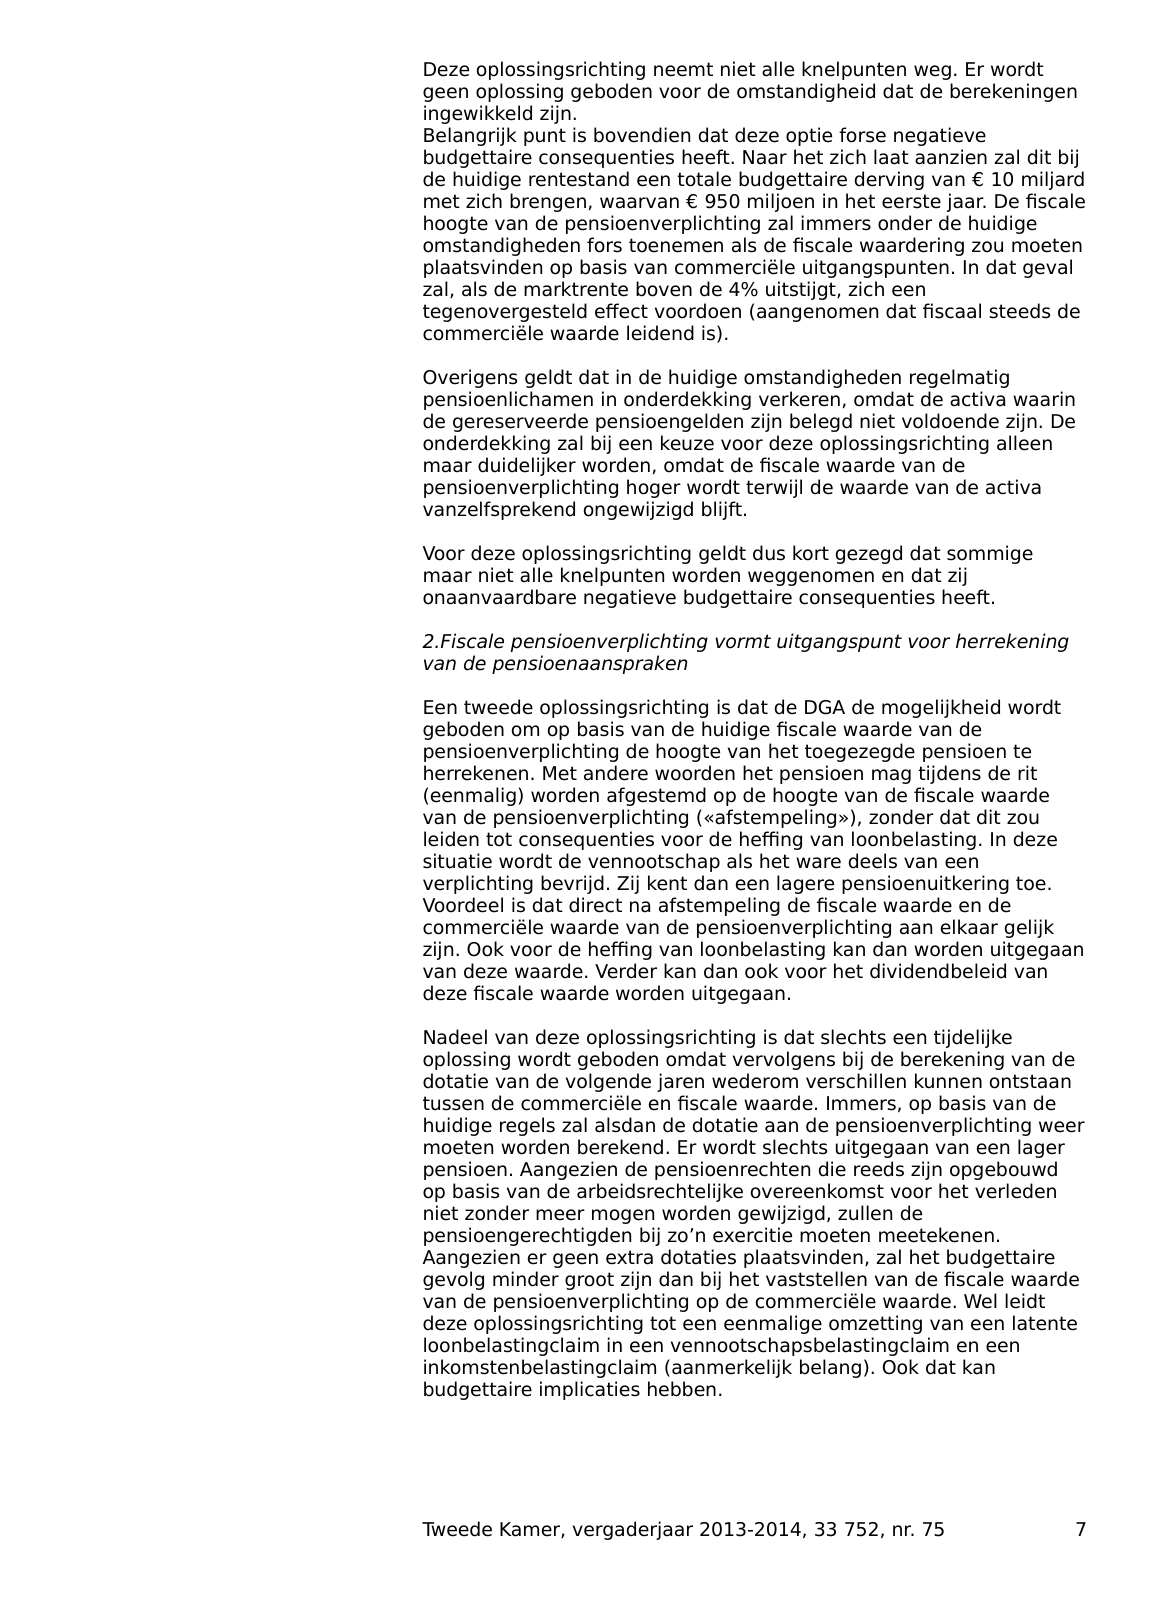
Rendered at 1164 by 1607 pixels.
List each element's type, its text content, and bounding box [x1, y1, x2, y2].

text Belangrijk punt is bovendien dat deze optie forse negatieve budgettaire consequenties heeft. Naar het zich laat aanzien zal dit bij de huidige rentestand een totale budgettaire derving van € 10 miljard met zich brengen, waarvan € 950 miljoen in het eerste jaar. De fiscale hoogte van de pensioenverplichting zal immers onder de huidige omstandigheden fors toenemen als de fiscale waardering zou moeten plaatsvinden op basis van commerciële uitgangspunten. In dat geval zal, als de marktrente boven de 4% uitstijgt, zich een tegenovergesteld effect voordoen (aangenomen dat fiscaal steeds de commerciële waarde leidend is). [422, 125, 1087, 345]
text Nadeel van deze oplossingsrichting is dat slechts een tijdelijke oplossing wordt geboden omdat vervolgens bij de berekening van de dotatie van de volgende jaren wederom verschillen kunnen ontstaan tussen de commerciële en fiscale waarde. Immers, op basis van de huidige regels zal alsdan de dotatie aan de pensioenverplichting weer moeten worden berekend. Er wordt slechts uitgegaan van een lager pensioen. Aangezien de pensioenrechten die reeds zijn opgebouwd op basis van de arbeidsrechtelijke overeenkomst voor het verleden niet zonder meer mogen worden gewijzigd, zullen de pensioengerechtigden bij zo’n exercitie moeten meetekenen. Aangezien er geen extra dotaties plaatsvinden, zal het budgettaire gevolg minder groot zijn dan bij het vaststellen van de fiscale waarde van de pensioenverplichting op de commerciële waarde. Wel leidt deze oplossingsrichting tot een eenmalige omzetting van een latente loonbelastingclaim in een vennootschapsbelastingclaim en een inkomstenbelastingclaim (aanmerkelijk belang). Ook dat kan budgettaire implicaties hebben. [422, 1027, 1087, 1401]
text Een tweede oplossingsrichting is dat de DGA de mogelijkheid wordt geboden om op basis van de huidige fiscale waarde van de pensioenverplichting de hoogte van het toegezegde pensioen te herrekenen. Met andere woorden het pensioen mag tijdens de rit (eenmalig) worden afgestemd op de hoogte van de fiscale waarde van de pensioenverplichting («afstempeling»), zonder dat dit zou leiden tot consequenties voor de heffing van loonbelasting. In deze situatie wordt de vennootschap als het ware deels van een verplichting bevrijd. Zij kent dan een lagere pensioenuitkering toe. Voordeel is dat direct na afstempeling de fiscale waarde en de commerciële waarde van de pensioenverplichting aan elkaar gelijk zijn. Ook voor de heffing van loonbelasting kan dan worden uitgegaan van deze waarde. Verder kan dan ook voor het dividendbeleid van deze fiscale waarde worden uitgegaan. [422, 697, 1087, 1005]
subtitle 2.Fiscale pensioenverplichting vormt uitgangspunt voor herrekening van de pensioenaanspraken [422, 631, 1087, 675]
text Voor deze oplossingsrichting geldt dus kort gezegd dat sommige maar niet alle knelpunten worden weggenomen en dat zij onaanvaardbare negatieve budgettaire consequenties heeft. [422, 543, 1087, 609]
text Deze oplossingsrichting neemt niet alle knelpunten weg. Er wordt geen oplossing geboden voor de omstandigheid dat de berekeningen ingewikkeld zijn. [422, 59, 1087, 125]
text Overigens geldt dat in de huidige omstandigheden regelmatig pensioenlichamen in onderdekking verkeren, omdat de activa waarin de gereserveerde pensioengelden zijn belegd niet voldoende zijn. De onderdekking zal bij een keuze voor deze oplossingsrichting alleen maar duidelijker worden, omdat de fiscale waarde van de pensioenverplichting hoger wordt terwijl de waarde van de activa vanzelfsprekend ongewijzigd blijft. [422, 367, 1087, 521]
